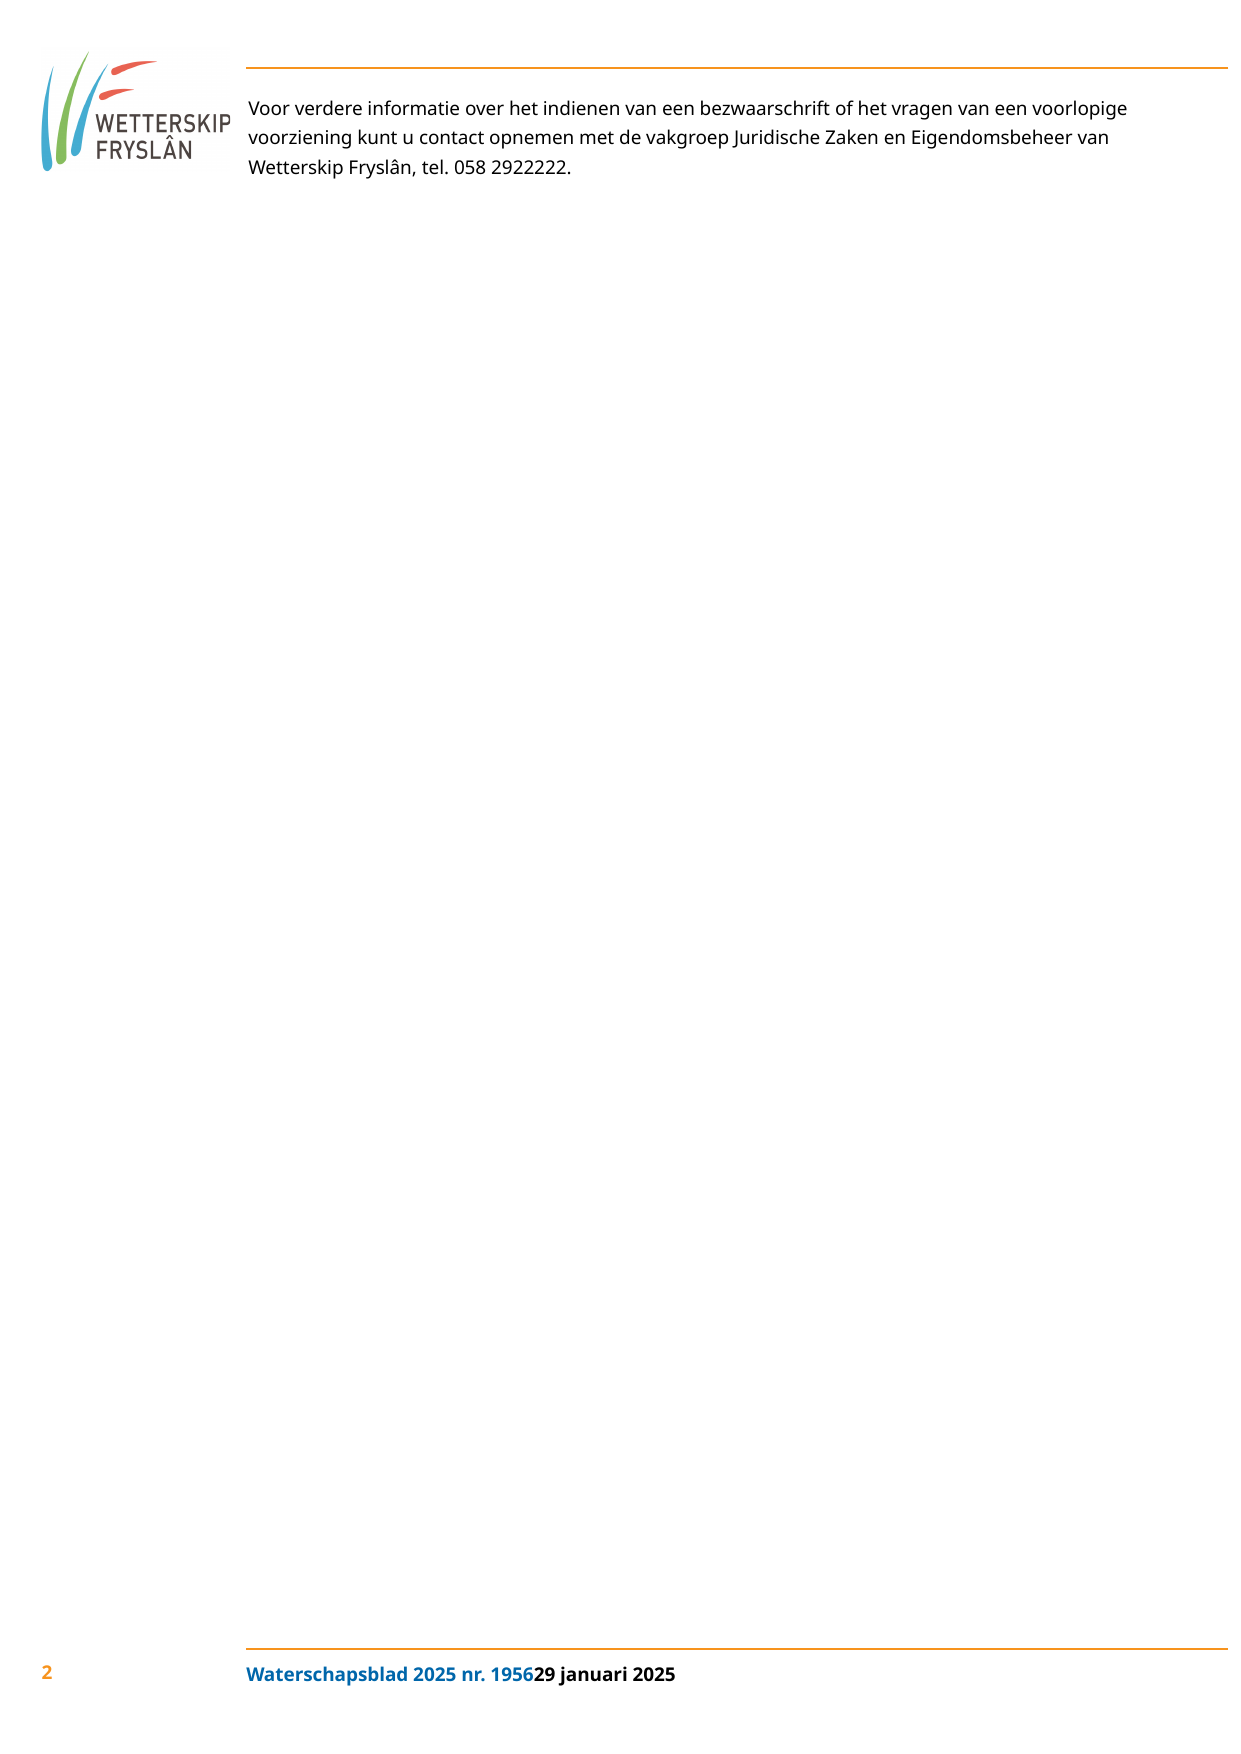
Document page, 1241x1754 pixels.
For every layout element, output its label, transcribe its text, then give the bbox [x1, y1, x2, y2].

text Voor verdere informatie over het indienen van een bezwaarschrift of het vragen van een voorlopige voorziening kunt u contact opnemen met de vakgroep Juridische Zaken en Eigendomsbeheer van Wetterskip Fryslân, tel. 058 2922222. [248, 95, 1152, 180]
picture [41, 47, 231, 172]
